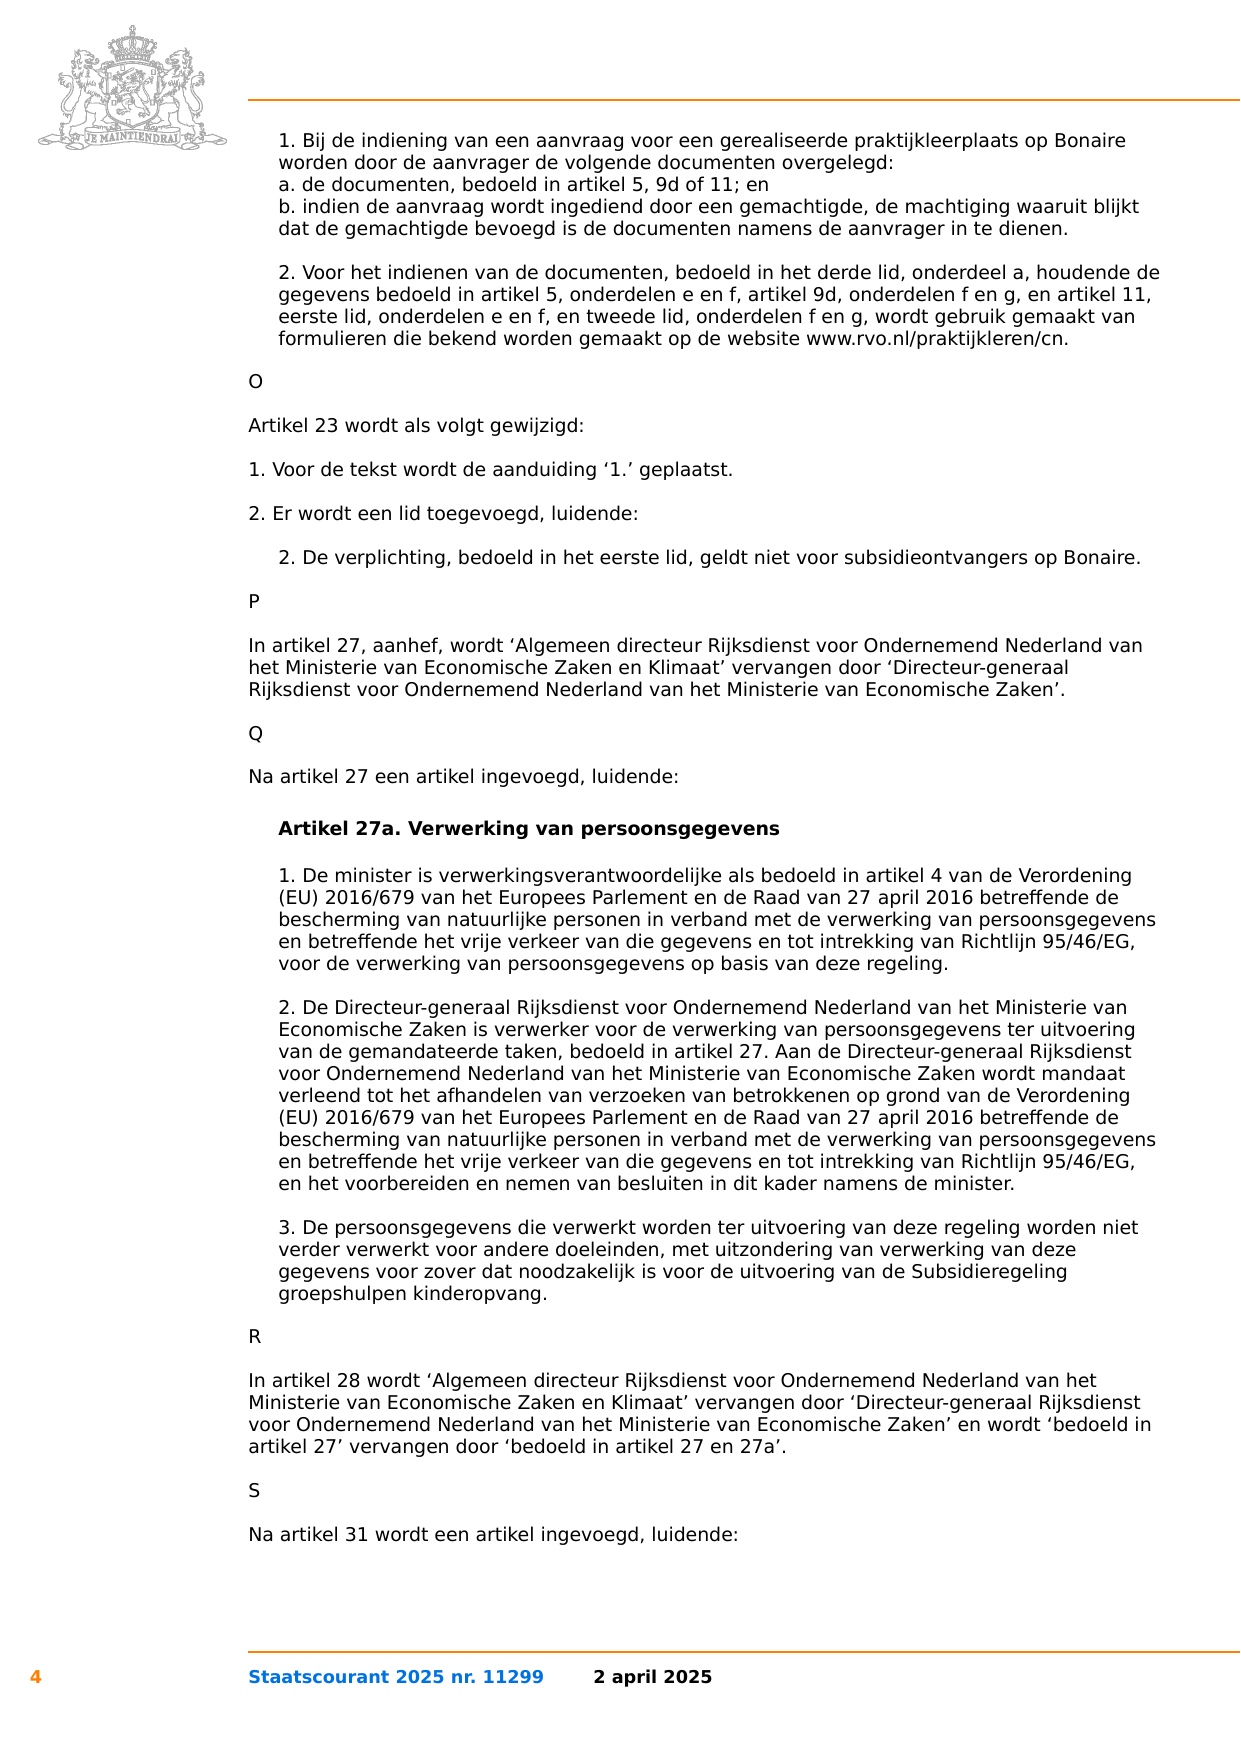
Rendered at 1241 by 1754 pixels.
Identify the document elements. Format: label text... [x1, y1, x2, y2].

text b. indien de aanvraag wordt ingediend door een gemachtigde, de machtiging waaruit blijkt dat de gemachtigde bevoegd is de documenten namens de aanvrager in te dienen. [278, 196, 1163, 240]
text Na artikel 27 een artikel ingevoegd, luidende: [248, 766, 1163, 788]
text 2. Voor het indienen van de documenten, bedoeld in het derde lid, onderdeel a, houdende de gegevens bedoeld in artikel 5, onderdelen e en f, artikel 9d, onderdelen f en g, en artikel 11, eerste lid, onderdelen e en f, en tweede lid, onderdelen f en g, wordt gebruik gemaakt van formulieren die bekend worden gemaakt op de website www.rvo.nl/praktijkleren/cn. [278, 262, 1163, 349]
text 2. De verplichting, bedoeld in het eerste lid, geldt niet voor subsidieontvangers op Bonaire. [278, 547, 1163, 569]
text a. de documenten, bedoeld in artikel 5, 9d of 11; en [278, 174, 1163, 196]
text 1. Bij de indiening van een aanvraag voor een gerealiseerde praktijkleerplaats op Bonaire worden door de aanvrager de volgende documenten overgelegd: [278, 130, 1163, 174]
text 1. De minister is verwerkingsverantwoordelijke als bedoeld in artikel 4 van de Verordening (EU) 2016/679 van het Europees Parlement en de Raad van 27 april 2016 betreffende de bescherming van natuurlijke personen in verband met de verwerking van persoonsgegevens en betreffende het vrije verkeer van die gegevens en tot intrekking van Richtlijn 95/46/EG, voor de verwerking van persoonsgegevens op basis van deze regeling. [278, 865, 1163, 975]
text In artikel 28 wordt ‘Algemeen directeur Rijksdienst voor Ondernemend Nederland van het Ministerie van Economische Zaken en Klimaat’ vervangen door ‘Directeur-generaal Rijksdienst voor Ondernemend Nederland van het Ministerie van Economische Zaken’ en wordt ‘bedoeld in artikel 27’ vervangen door ‘bedoeld in artikel 27 en 27a’. [248, 1370, 1163, 1458]
text 2. De Directeur-generaal Rijksdienst voor Ondernemend Nederland van het Ministerie van Economische Zaken is verwerker voor de verwerking van persoonsgegevens ter uitvoering van de gemandateerde taken, bedoeld in artikel 27. Aan de Directeur-generaal Rijksdienst voor Ondernemend Nederland van het Ministerie van Economische Zaken wordt mandaat verleend tot het afhandelen van verzoeken van betrokkenen op grond van de Verordening (EU) 2016/679 van het Europees Parlement en de Raad van 27 april 2016 betreffende de bescherming van natuurlijke personen in verband met de verwerking van persoonsgegevens en betreffende het vrije verkeer van die gegevens en tot intrekking van Richtlijn 95/46/EG, en het voorbereiden en nemen van besluiten in dit kader namens de minister. [278, 997, 1163, 1195]
text 2. Er wordt een lid toegevoegd, luidende: [248, 503, 1163, 525]
picture [38, 25, 227, 150]
text P [248, 591, 1163, 613]
subtitle Artikel 27a. Verwerking van persoonsgegevens [278, 818, 1163, 840]
text R [248, 1326, 1163, 1348]
text Na artikel 31 wordt een artikel ingevoegd, luidende: [248, 1524, 1163, 1546]
text Artikel 23 wordt als volgt gewijzigd: [248, 415, 1163, 437]
text O [248, 371, 1163, 393]
text 3. De persoonsgegevens die verwerkt worden ter uitvoering van deze regeling worden niet verder verwerkt voor andere doeleinden, met uitzondering van verwerking van deze gegevens voor zover dat noodzakelijk is voor de uitvoering van de Subsidieregeling groepshulpen kinderopvang. [278, 1217, 1163, 1304]
text Q [248, 722, 1163, 744]
text In artikel 27, aanhef, wordt ‘Algemeen directeur Rijksdienst voor Ondernemend Nederland van het Ministerie van Economische Zaken en Klimaat’ vervangen door ‘Directeur-generaal Rijksdienst voor Ondernemend Nederland van het Ministerie van Economische Zaken’. [248, 634, 1163, 701]
text S [248, 1480, 1163, 1502]
text 1. Voor de tekst wordt de aanduiding ‘1.’ geplaatst. [248, 459, 1163, 481]
